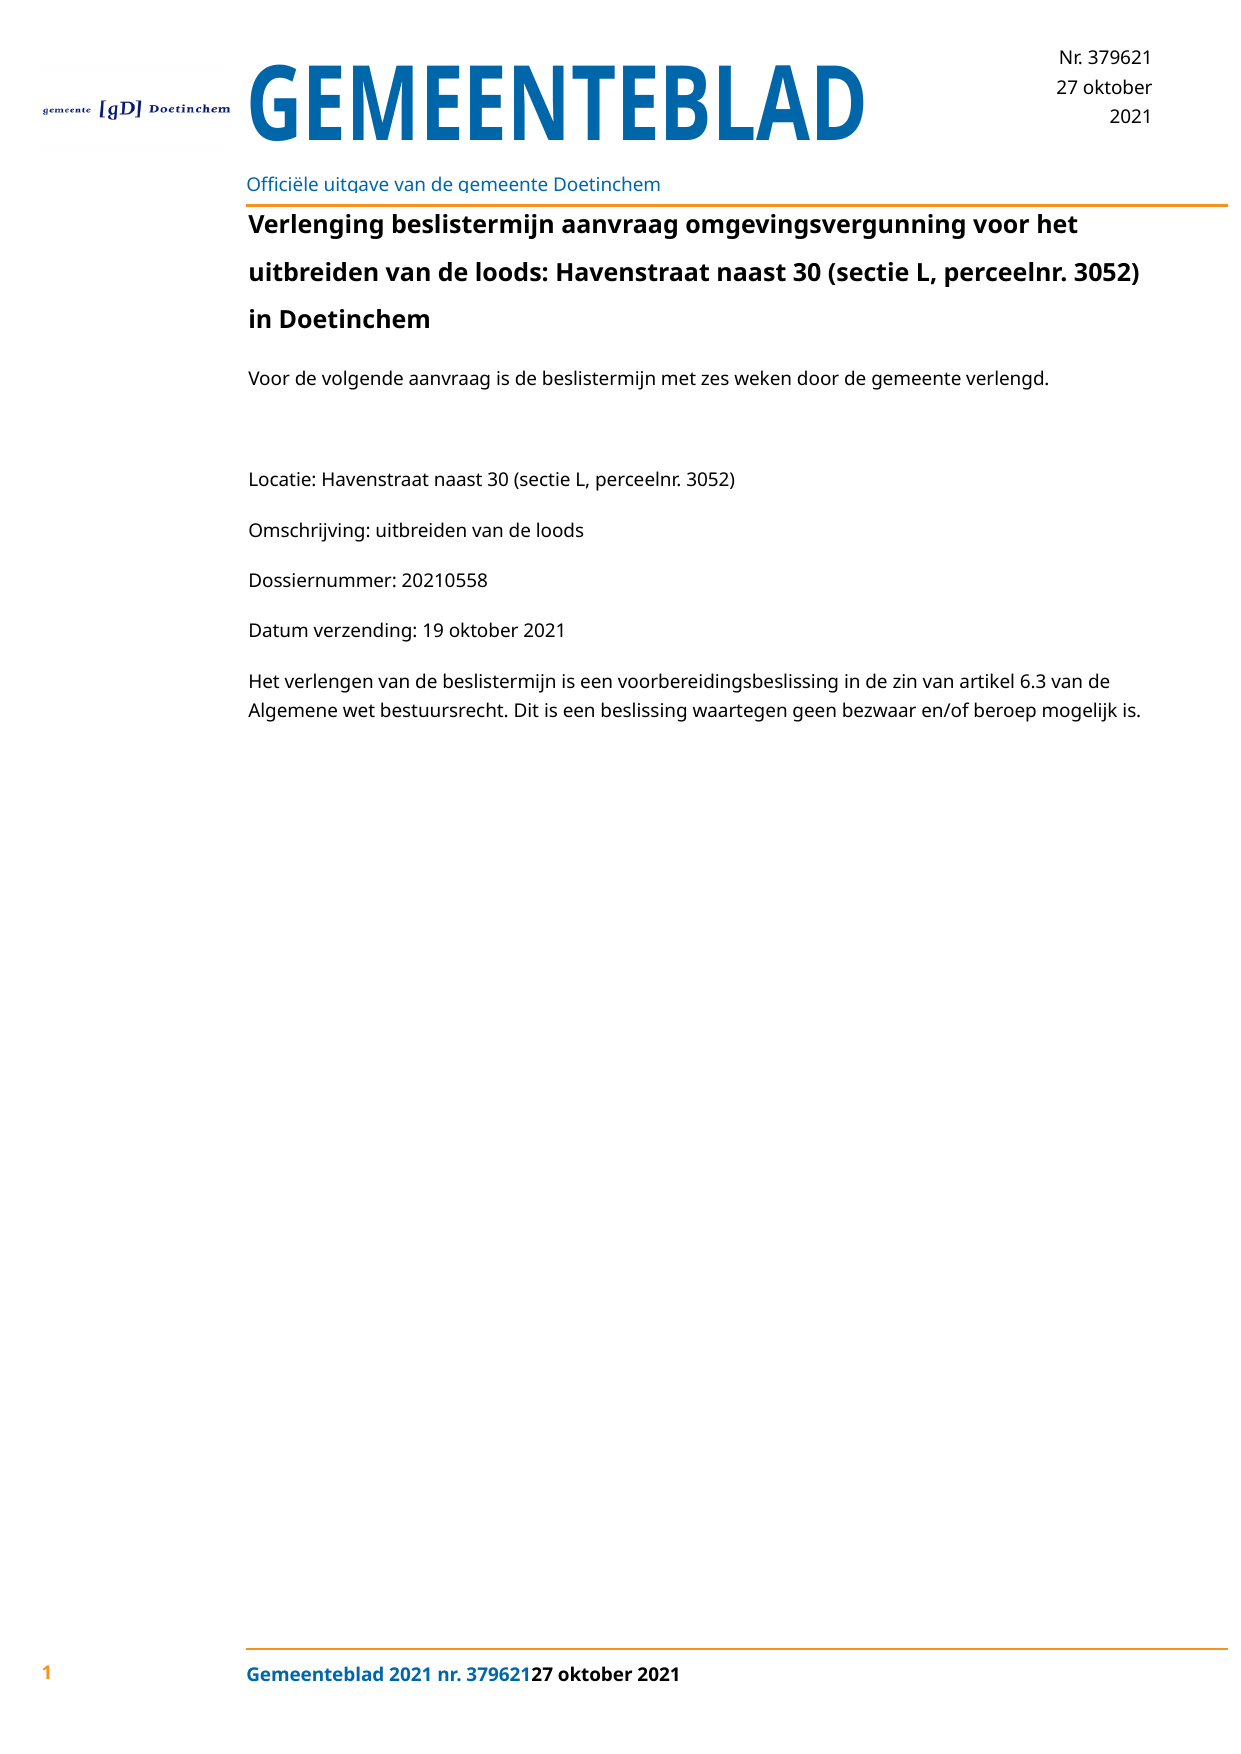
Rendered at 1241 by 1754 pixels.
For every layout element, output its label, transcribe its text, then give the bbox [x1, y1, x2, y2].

text Het verlengen van de beslistermijn is een voorbereidingsbeslissing in de zin van artikel 6.3 van de Algemene wet bestuursrecht. Dit is een beslissing waartegen geen bezwaar en/of beroep mogelijk is. [248, 668, 1152, 723]
picture [41, 47, 231, 172]
text Voor de volgende aanvraag is de beslistermijn met zes weken door de gemeente verlengd. [248, 366, 1152, 391]
text Verlenging beslistermijn aanvraag omgevingsvergunning voor het uitbreiden van de loods: Havenstraat naast 30 (sectie L, perceelnr. 3052) in Doetinchem [248, 207, 1152, 336]
text Datum verzending: 19 oktober 2021 [248, 618, 1152, 643]
text Omschrijving: uitbreiden van de loods [248, 517, 1152, 542]
text Locatie: Havenstraat naast 30 (sectie L, perceelnr. 3052) [248, 466, 1152, 492]
text Dossiernummer: 20210558 [248, 567, 1152, 593]
